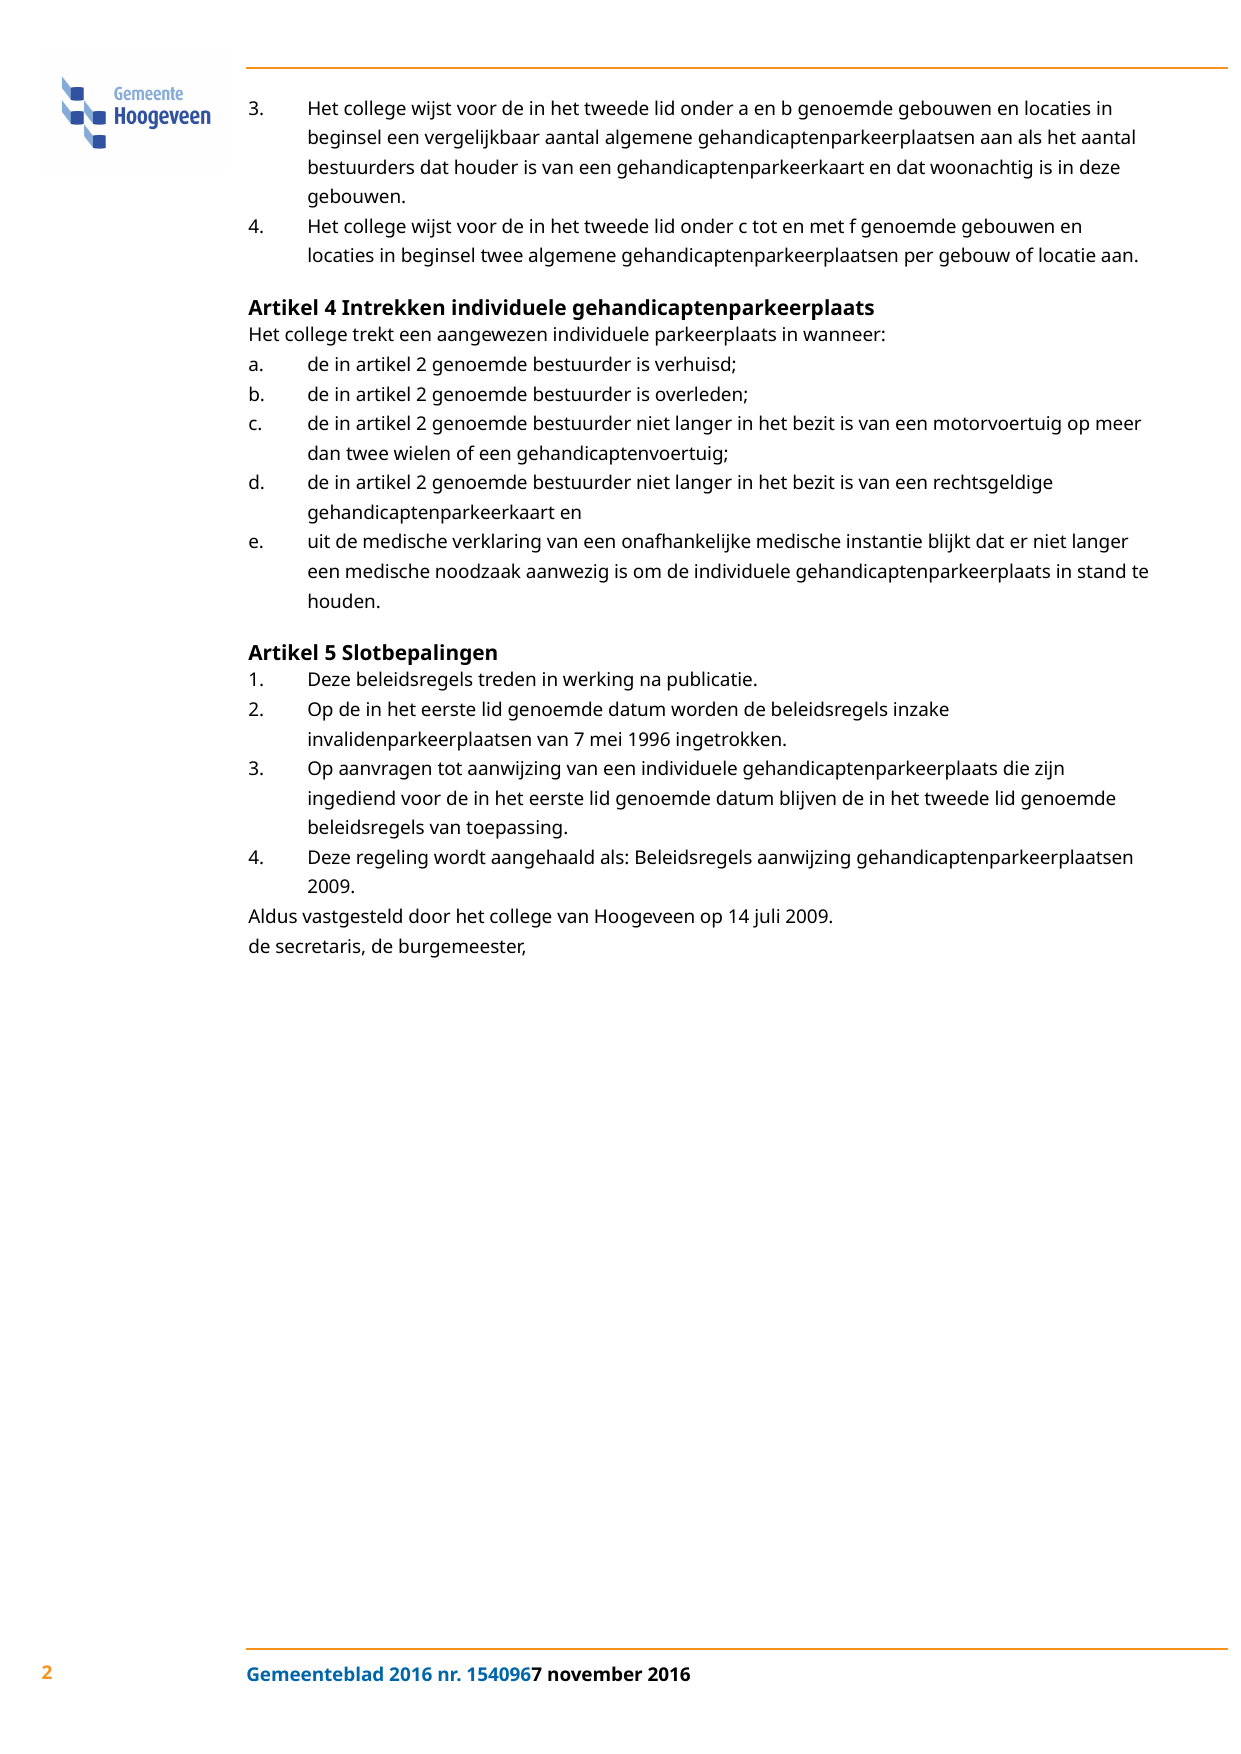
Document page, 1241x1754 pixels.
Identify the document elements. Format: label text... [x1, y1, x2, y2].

picture [41, 47, 231, 172]
text de secretaris, de burgemeester, [248, 933, 1152, 959]
list Het college wijst voor de in het tweede lid onder c tot en met f genoemde gebouwen en locaties in beginsel twee algemene gehandicaptenparkeerplaatsen per gebouw of locatie aan. [248, 213, 1152, 268]
list Op aanvragen tot aanwijzing van een individuele gehandicaptenparkeerplaats die zijn ingediend voor de in het eerste lid genoemde datum blijven de in het tweede lid genoemde beleidsregels van toepassing. [248, 755, 1152, 840]
list Deze beleidsregels treden in werking na publicatie. [248, 667, 1152, 692]
list de in artikel 2 genoemde bestuurder is overleden; [248, 381, 1152, 406]
text Aldus vastgesteld door het college van Hoogeveen op 14 juli 2009. [248, 903, 1152, 929]
text Artikel 5 Slotbepalingen [248, 638, 1152, 667]
list Op de in het eerste lid genoemde datum worden de beleidsregels inzake invalidenparkeerplaatsen van 7 mei 1996 ingetrokken. [248, 696, 1152, 752]
list uit de medische verklaring van een onafhankelijke medische instantie blijkt dat er niet langer een medische noodzaak aanwezig is om de individuele gehandicaptenparkeerplaats in stand te houden. [248, 529, 1152, 613]
list Het college wijst voor de in het tweede lid onder a en b genoemde gebouwen en locaties in beginsel een vergelijkbaar aantal algemene gehandicaptenparkeerplaatsen aan als het aantal bestuurders dat houder is van een gehandicaptenparkeerkaart en dat woonachtig is in deze gebouwen. [248, 95, 1152, 209]
text Artikel 4 Intrekken individuele gehandicaptenparkeerplaats [248, 293, 1152, 322]
list Deze regeling wordt aangehaald als: Beleidsregels aanwijzing gehandicaptenparkeerplaatsen 2009. [248, 844, 1152, 899]
text Het college trekt een aangewezen individuele parkeerplaats in wanneer: [248, 322, 1152, 347]
list de in artikel 2 genoemde bestuurder is verhuisd; [248, 351, 1152, 377]
list de in artikel 2 genoemde bestuurder niet langer in het bezit is van een rechtsgeldige gehandicaptenparkeerkaart en [248, 469, 1152, 525]
list de in artikel 2 genoemde bestuurder niet langer in het bezit is van een motorvoertuig op meer dan twee wielen of een gehandicaptenvoertuig; [248, 410, 1152, 466]
